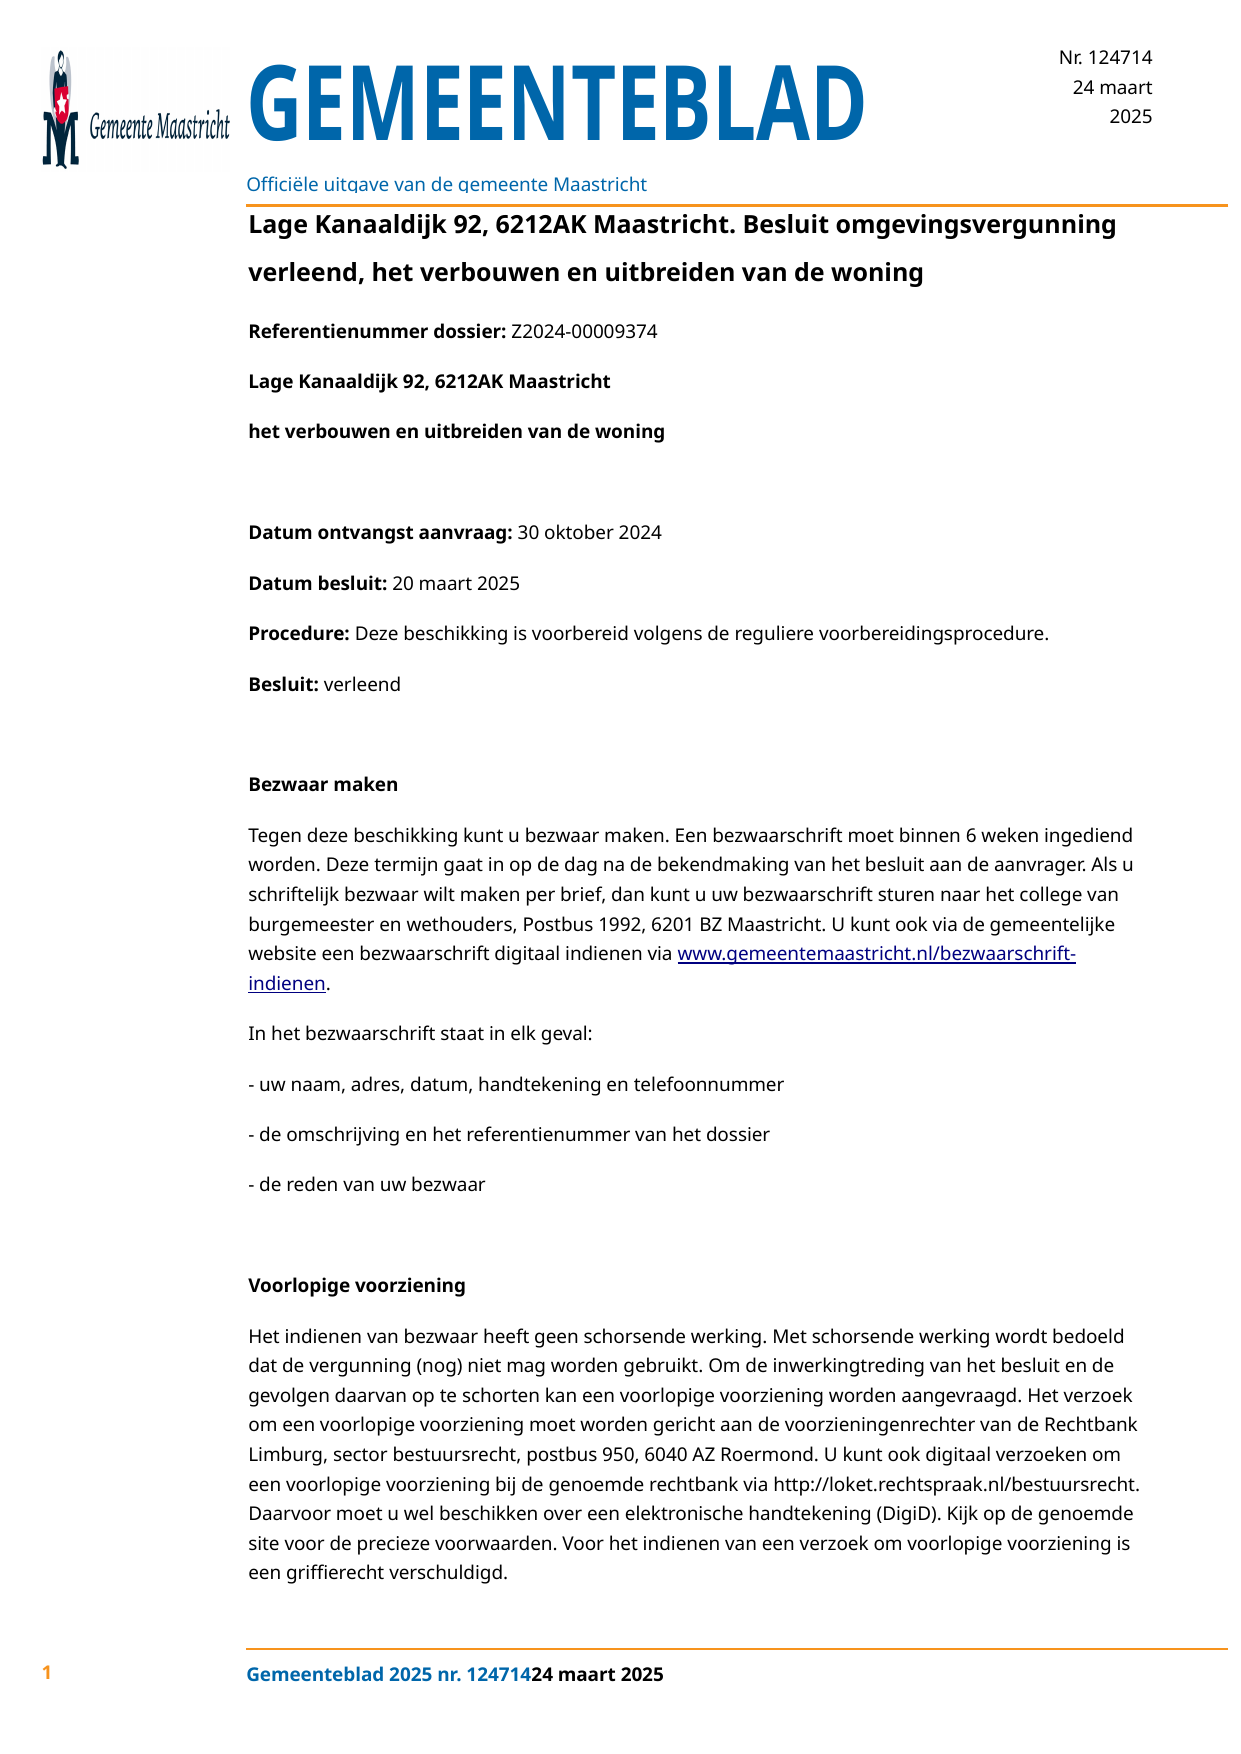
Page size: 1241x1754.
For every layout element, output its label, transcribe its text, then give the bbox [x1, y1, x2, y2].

text - de reden van uw bezwaar [248, 1172, 1152, 1197]
text Referentienummer dossier: Z2024-00009374 [248, 318, 1152, 344]
text Datum ontvangst aanvraag: 30 oktober 2024 [248, 519, 1152, 545]
text het verbouwen en uitbreiden van de woning [248, 419, 1152, 444]
text Voorlopige voorziening [248, 1272, 1152, 1298]
picture [41, 47, 231, 172]
text In het bezwaarschrift staat in elk geval: [248, 1020, 1152, 1046]
text Het indienen van bezwaar heeft geen schorsende werking. Met schorsende werking wordt bedoeld dat de vergunning (nog) niet mag worden gebruikt. Om de inwerkingtreding van het besluit en de gevolgen daarvan op te schorten kan een voorlopige voorziening worden aangevraagd. Het verzoek om een voorlopige voorziening moet worden gericht aan de voorzieningenrechter van de Rechtbank Limburg, sector bestuursrecht, postbus 950, 6040 AZ Roermond. U kunt ook digitaal verzoeken om een voorlopige voorziening bij de genoemde rechtbank via http://loket.rechtspraak.nl/bestuursrecht. Daarvoor moet u wel beschikken over een elektronische handtekening (DigiD). Kijk op de genoemde site voor de precieze voorwaarden. Voor het indienen van een verzoek om voorlopige voorziening is een griffierecht verschuldigd. [248, 1323, 1152, 1585]
text Besluit: verleend [248, 671, 1152, 697]
text Datum besluit: 20 maart 2025 [248, 570, 1152, 596]
text Tegen deze beschikking kunt u bezwaar maken. Een bezwaarschrift moet binnen 6 weken ingediend worden. Deze termijn gaat in op de dag na de bekendmaking van het besluit aan de aanvrager. Als u schriftelijk bezwaar wilt maken per brief, dan kunt u uw bezwaarschrift sturen naar het college van burgemeester en wethouders, Postbus 1992, 6201 BZ Maastricht. U kunt ook via de gemeentelijke website een bezwaarschrift digitaal indienen via www.gemeentemaastricht.nl/bezwaarschrift-indienen. [248, 822, 1152, 996]
text - de omschrijving en het referentienummer van het dossier [248, 1121, 1152, 1147]
text Bezwaar maken [248, 772, 1152, 797]
text Lage Kanaaldijk 92, 6212AK Maastricht [248, 368, 1152, 394]
text Lage Kanaaldijk 92, 6212AK Maastricht. Besluit omgevingsvergunning verleend, het verbouwen en uitbreiden van de woning [248, 207, 1152, 288]
text - uw naam, adres, datum, handtekening en telefoonnummer [248, 1071, 1152, 1097]
text Procedure: Deze beschikking is voorbereid volgens de reguliere voorbereidingsprocedure. [248, 620, 1152, 646]
